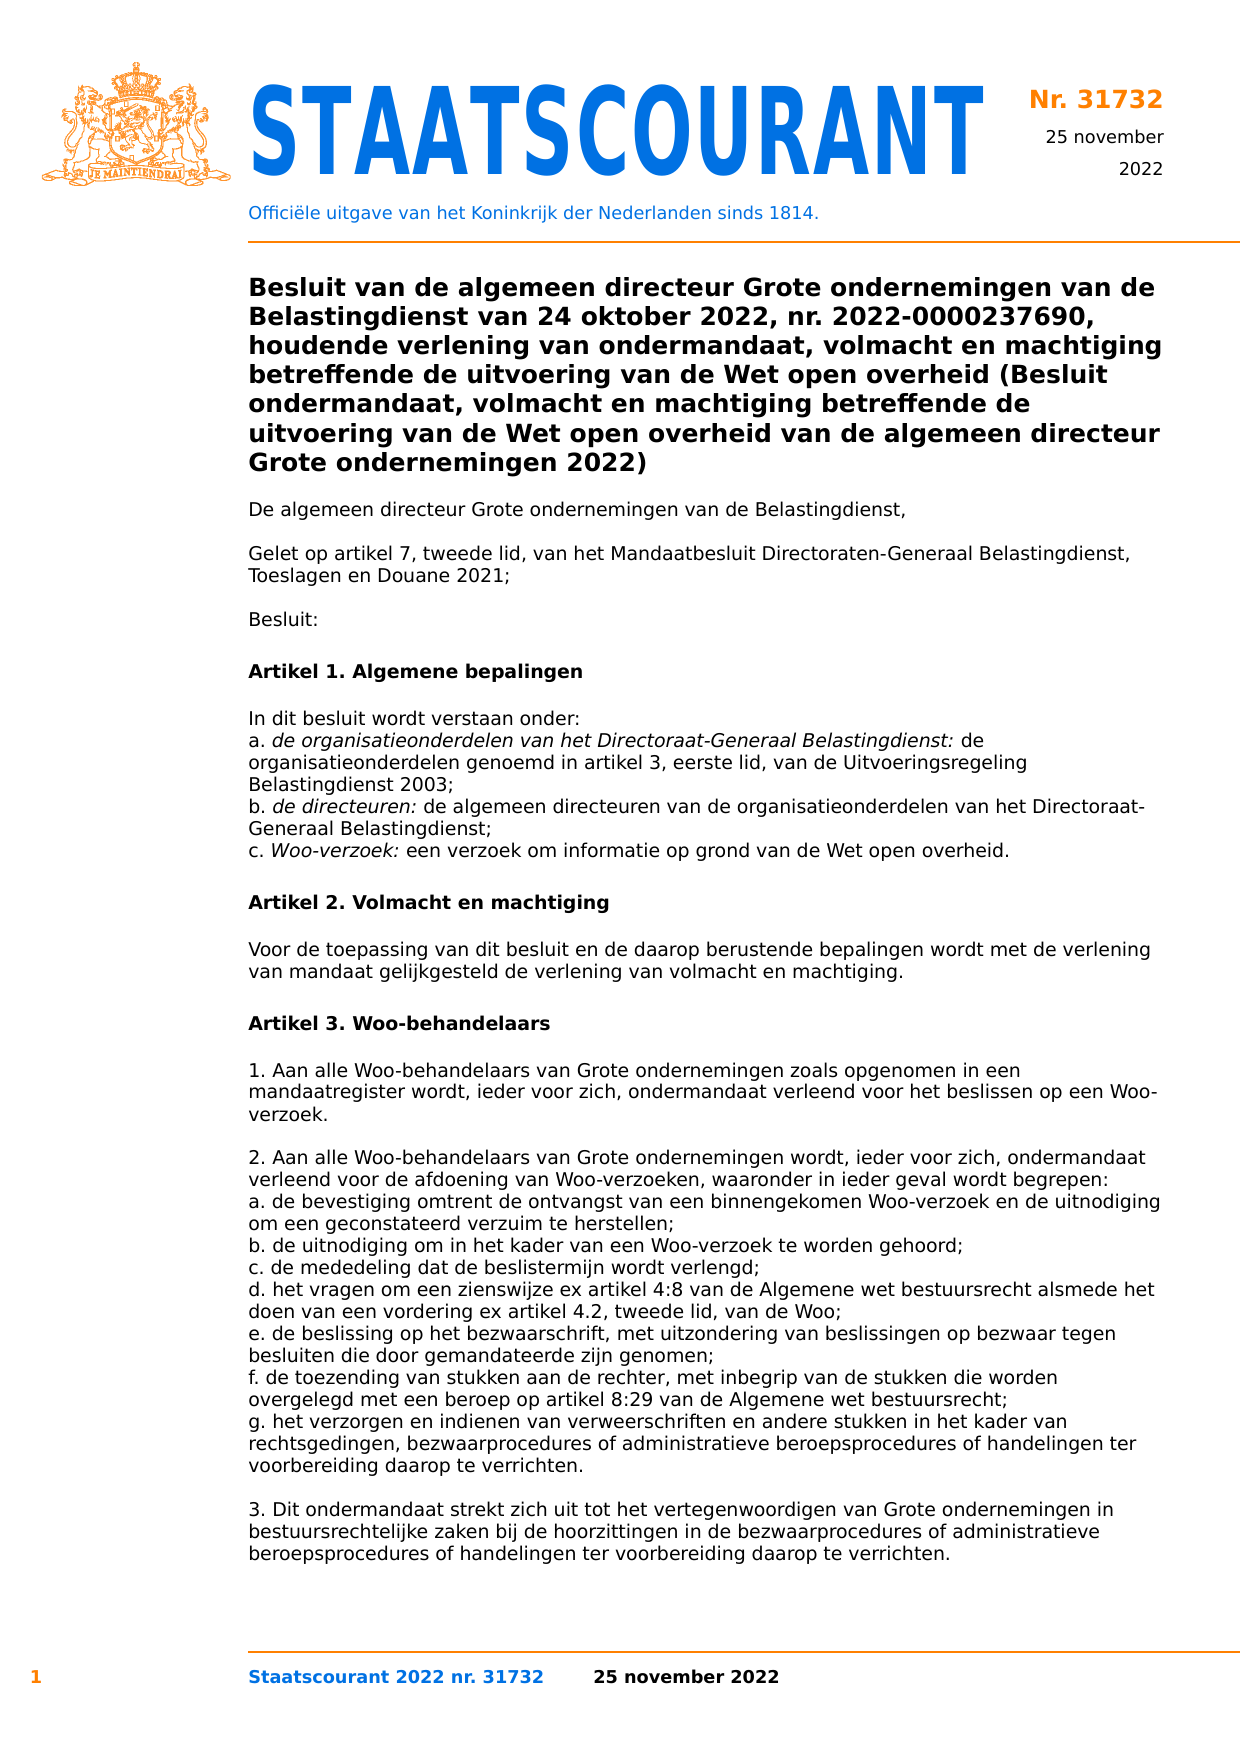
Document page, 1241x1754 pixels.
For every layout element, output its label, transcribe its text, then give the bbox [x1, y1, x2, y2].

table_header Nr. 31732 [998, 62, 1240, 121]
text e. de beslissing op het bezwaarschrift, met uitzondering van beslissingen op bezwaar tegen besluiten die door gemandateerde zijn genomen; [248, 1323, 1163, 1367]
text 3. Dit ondermandaat strekt zich uit tot het vertegenwoordigen van Grote ondernemingen in bestuursrechtelijke zaken bij de hoorzittingen in de bezwaarprocedures of administratieve beroepsprocedures of handelingen ter voorbereiding daarop te verrichten. [248, 1499, 1163, 1565]
text c. de mededeling dat de beslistermijn wordt verlengd; [248, 1257, 1163, 1279]
text Gelet op artikel 7, tweede lid, van het Mandaatbesluit Directoraten-Generaal Belastingdienst, Toeslagen en Douane 2021; [248, 543, 1163, 587]
picture [41, 62, 231, 186]
table_cell 2022 [998, 153, 1240, 203]
text De algemeen directeur Grote ondernemingen van de Belastingdienst, [248, 499, 1163, 521]
text In dit besluit wordt verstaan onder: [248, 708, 1163, 730]
text b. de directeuren: de algemeen directeuren van de organisatieonderdelen van het Directoraat-Generaal Belastingdienst; [248, 796, 1163, 839]
text 2. Aan alle Woo-behandelaars van Grote ondernemingen wordt, ieder voor zich, ondermandaat verleend voor de afdoening van Woo-verzoeken, waaronder in ieder geval wordt begrepen: [248, 1147, 1163, 1191]
text Besluit: [248, 609, 1163, 631]
subtitle Artikel 2. Volmacht en machtiging [248, 892, 1163, 913]
text a. de organisatieonderdelen van het Directoraat-Generaal Belastingdienst: de organisatieonderdelen genoemd in artikel 3, eerste lid, van de Uitvoeringsregeling Belastingdienst 2003; [248, 730, 1163, 796]
table_cell Officiële uitgave van het Koninkrijk der Nederlanden sinds 1814. [248, 203, 1240, 241]
text Voor de toepassing van dit besluit en de daarop berustende bepalingen wordt met de verlening van mandaat gelijkgesteld de verlening van volmacht en machtiging. [248, 938, 1163, 982]
text f. de toezending van stukken aan de rechter, met inbegrip van de stukken die worden overgelegd met een beroep op artikel 8:29 van de Algemene wet bestuursrecht; [248, 1367, 1163, 1411]
text c. Woo-verzoek: een verzoek om informatie op grond van de Wet open overheid. [248, 839, 1163, 862]
table_cell 25 november [998, 121, 1240, 153]
table_header [25, 62, 248, 241]
subtitle Besluit van de algemeen directeur Grote ondernemingen van de Belastingdienst van 24 oktober 2022, nr. 2022-0000237690, houdende verlening van ondermandaat, volmacht en machtiging betreffende de uitvoering van de Wet open overheid (Besluit ondermandaat, volmacht en machtiging betreffende de uitvoering van de Wet open overheid van de algemeen directeur Grote ondernemingen 2022) [248, 273, 1163, 477]
text 1. Aan alle Woo-behandelaars van Grote ondernemingen zoals opgenomen in een mandaatregister wordt, ieder voor zich, ondermandaat verleend voor het beslissen op een Woo-verzoek. [248, 1059, 1163, 1125]
text b. de uitnodiging om in het kader van een Woo-verzoek te worden gehoord; [248, 1235, 1163, 1257]
text g. het verzorgen en indienen van verweerschriften en andere stukken in het kader van rechtsgedingen, bezwaarprocedures of administratieve beroepsprocedures of handelingen ter voorbereiding daarop te verrichten. [248, 1411, 1163, 1477]
subtitle Artikel 3. Woo-behandelaars [248, 1012, 1163, 1034]
table_header STAATSCOURANT [248, 62, 998, 203]
text a. de bevestiging omtrent de ontvangst van een binnengekomen Woo-verzoek en de uitnodiging om een geconstateerd verzuim te herstellen; [248, 1191, 1163, 1235]
text d. het vragen om een zienswijze ex artikel 4:8 van de Algemene wet bestuursrecht alsmede het doen van een vordering ex artikel 4.2, tweede lid, van de Woo; [248, 1279, 1163, 1323]
subtitle Artikel 1. Algemene bepalingen [248, 661, 1163, 683]
